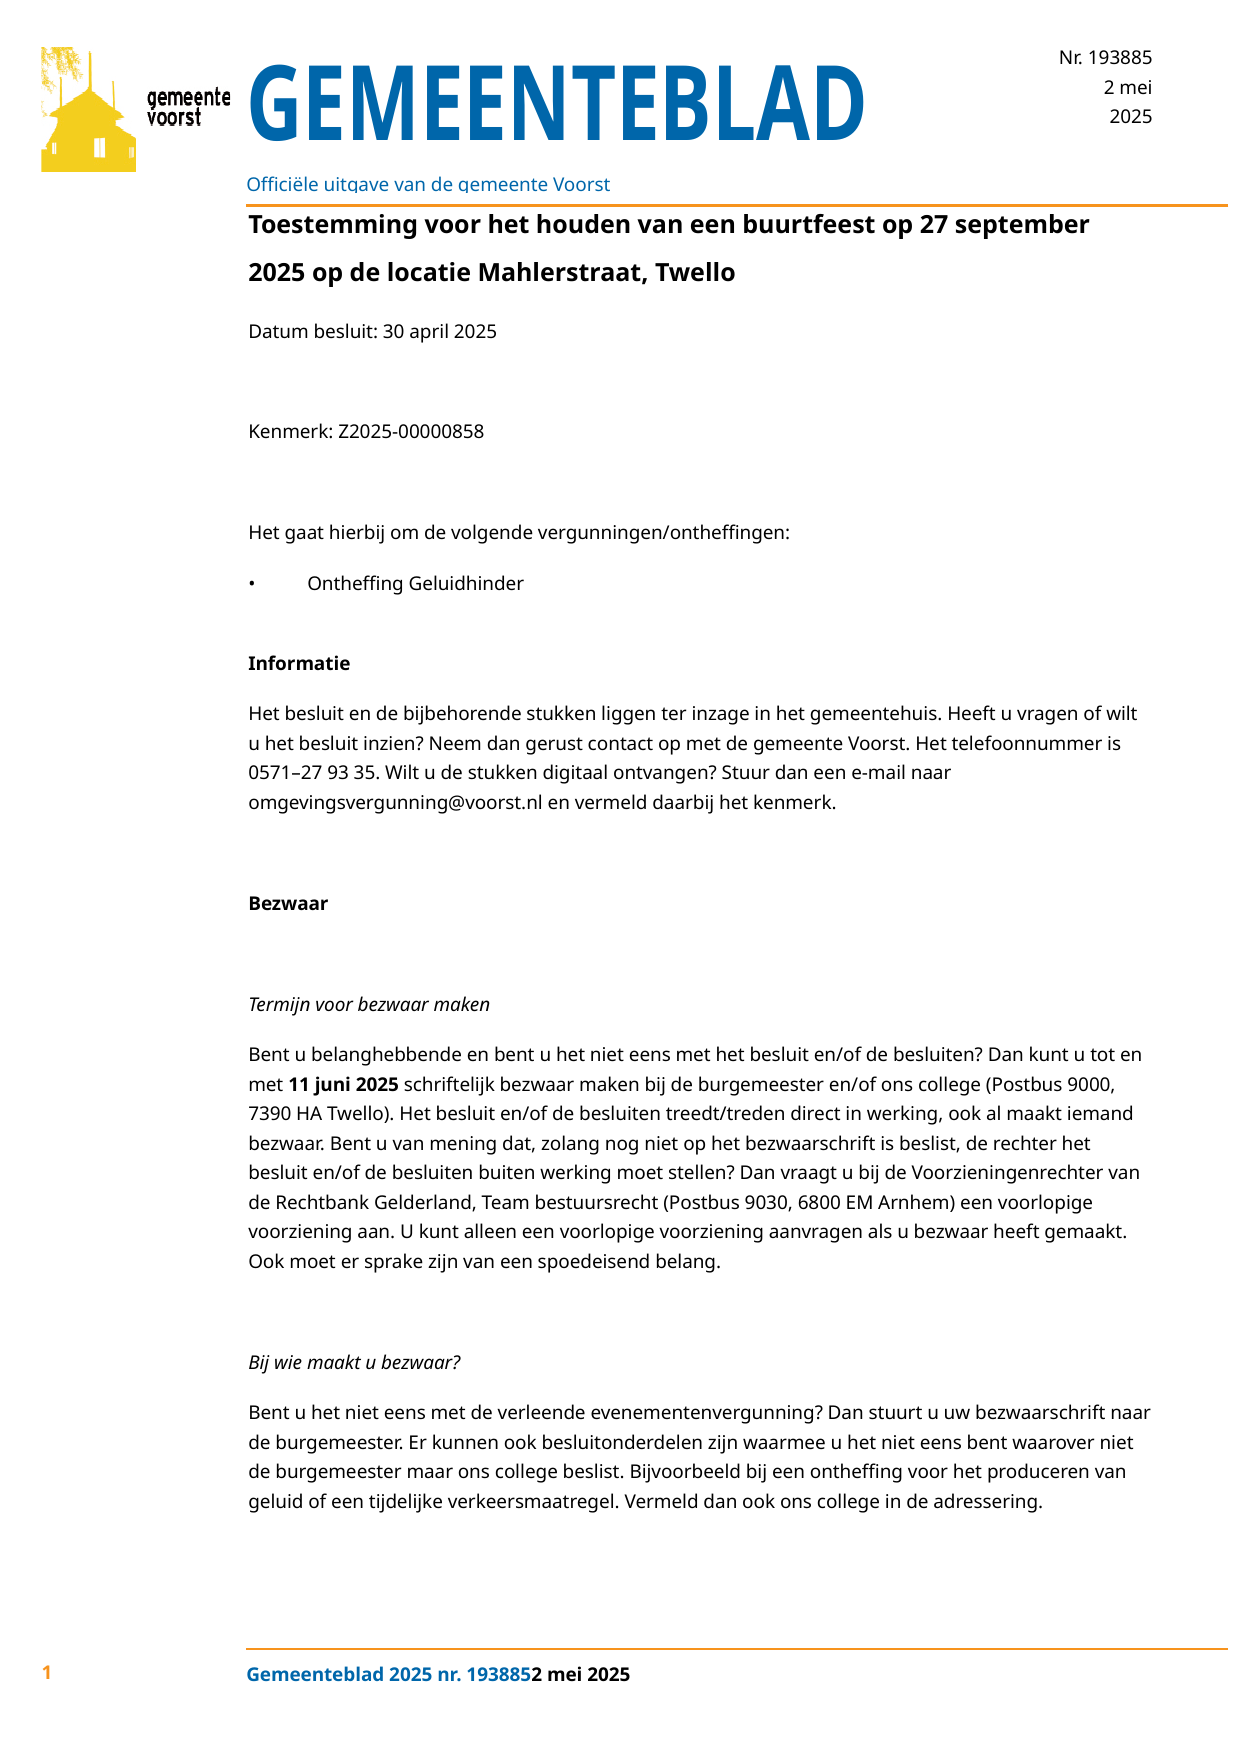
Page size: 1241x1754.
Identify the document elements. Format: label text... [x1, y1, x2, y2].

list Ontheffing Geluidhinder [248, 570, 1152, 596]
text Bij wie maakt u bezwaar? [248, 1349, 1152, 1375]
text Kenmerk: Z2025-00000858 [248, 419, 1152, 444]
text Het besluit en de bijbehorende stukken liggen ter inzage in het gemeentehuis. Heeft u vragen of wilt u het besluit inzien? Neem dan gerust contact op met de gemeente Voorst. Het telefoonnummer is 0571–27 93 35. Wilt u de stukken digitaal ontvangen? Stuur dan een e-mail naar omgevingsvergunning@voorst.nl en vermeld daarbij het kenmerk. [248, 700, 1152, 815]
text Bent u belanghebbende en bent u het niet eens met het besluit en/of de besluiten? Dan kunt u tot en met 11 juni 2025 schriftelijk bezwaar maken bij de burgemeester en/of ons college (Postbus 9000, 7390 HA Twello). Het besluit en/of de besluiten treedt/treden direct in werking, ook al maakt iemand bezwaar. Bent u van mening dat, zolang nog niet op het bezwaarschrift is beslist, de rechter het besluit en/of de besluiten buiten werking moet stellen? Dan vraagt u bij de Voorzieningenrechter van de Rechtbank Gelderland, Team bestuursrecht (Postbus 9030, 6800 EM Arnhem) een voorlopige voorziening aan. U kunt alleen een voorlopige voorziening aanvragen als u bezwaar heeft gemaakt. Ook moet er sprake zijn van een spoedeisend belang. [248, 1041, 1152, 1274]
text Termijn voor bezwaar maken [248, 991, 1152, 1017]
text Informatie [248, 650, 1152, 676]
text Bent u het niet eens met de verleende evenementenvergunning? Dan stuurt u uw bezwaarschrift naar de burgemeester. Er kunnen ook besluitonderdelen zijn waarmee u het niet eens bent waarover niet de burgemeester maar ons college beslist. Bijvoorbeeld bij een ontheffing voor het produceren van geluid of een tijdelijke verkeersmaatregel. Vermeld dan ook ons college in de adressering. [248, 1399, 1152, 1514]
text Bezwaar [248, 890, 1152, 916]
text Toestemming voor het houden van een buurtfeest op 27 september 2025 op de locatie Mahlerstraat, Twello [248, 207, 1152, 288]
text Het gaat hierbij om de volgende vergunningen/ontheffingen: [248, 519, 1152, 545]
text Datum besluit: 30 april 2025 [248, 318, 1152, 344]
picture [41, 47, 231, 172]
